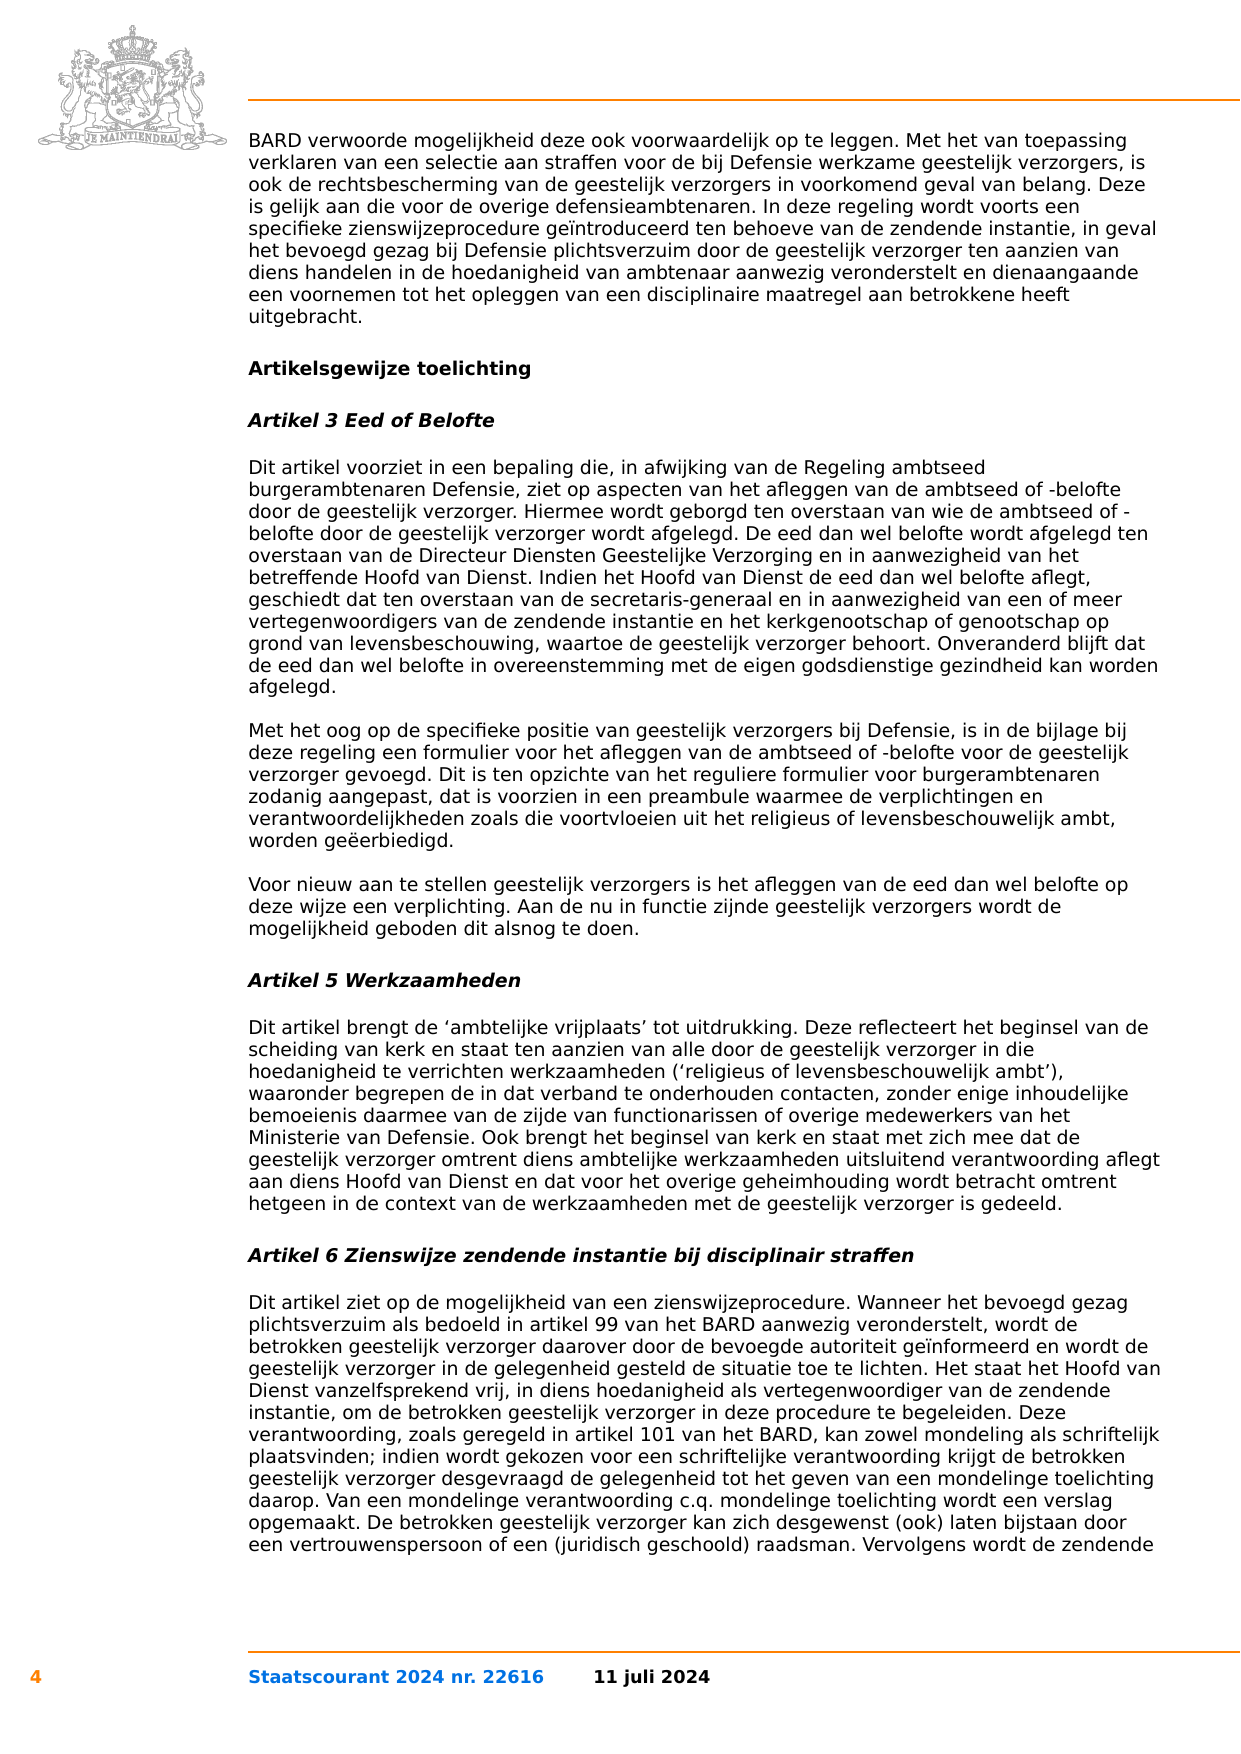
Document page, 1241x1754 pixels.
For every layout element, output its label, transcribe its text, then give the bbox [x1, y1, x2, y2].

text Dit artikel brengt de ‘ambtelijke vrijplaats’ tot uitdrukking. Deze reflecteert het beginsel van de scheiding van kerk en staat ten aanzien van alle door de geestelijk verzorger in die hoedanigheid te verrichten werkzaamheden (‘religieus of levensbeschouwelijk ambt’), waaronder begrepen de in dat verband te onderhouden contacten, zonder enige inhoudelijke bemoeienis daarmee van de zijde van functionarissen of overige medewerkers van het Ministerie van Defensie. Ook brengt het beginsel van kerk en staat met zich mee dat de geestelijk verzorger omtrent diens ambtelijke werkzaamheden uitsluitend verantwoording aflegt aan diens Hoofd van Dienst en dat voor het overige geheimhouding wordt betracht omtrent hetgeen in de context van de werkzaamheden met de geestelijk verzorger is gedeeld. [248, 1017, 1163, 1215]
subtitle Artikel 6 Zienswijze zendende instantie bij disciplinair straffen [248, 1245, 1163, 1267]
text BARD verwoorde mogelijkheid deze ook voorwaardelijk op te leggen. Met het van toepassing verklaren van een selectie aan straffen voor de bij Defensie werkzame geestelijk verzorgers, is ook de rechtsbescherming van de geestelijk verzorgers in voorkomend geval van belang. Deze is gelijk aan die voor de overige defensieambtenaren. In deze regeling wordt voorts een specifieke zienswijzeprocedure geïntroduceerd ten behoeve van de zendende instantie, in geval het bevoegd gezag bij Defensie plichtsverzuim door de geestelijk verzorger ten aanzien van diens handelen in de hoedanigheid van ambtenaar aanwezig veronderstelt en dienaangaande een voornemen tot het opleggen van een disciplinaire maatregel aan betrokkene heeft uitgebracht. [248, 130, 1163, 328]
subtitle Artikel 3 Eed of Belofte [248, 410, 1163, 432]
subtitle Artikel 5 Werkzaamheden [248, 970, 1163, 992]
text Dit artikel voorziet in een bepaling die, in afwijking van de Regeling ambtseed burgerambtenaren Defensie, ziet op aspecten van het afleggen van de ambtseed of -belofte door de geestelijk verzorger. Hiermee wordt geborgd ten overstaan van wie de ambtseed of -belofte door de geestelijk verzorger wordt afgelegd. De eed dan wel belofte wordt afgelegd ten overstaan van de Directeur Diensten Geestelijke Verzorging en in aanwezigheid van het betreffende Hoofd van Dienst. Indien het Hoofd van Dienst de eed dan wel belofte aflegt, geschiedt dat ten overstaan van de secretaris-generaal en in aanwezigheid van een of meer vertegenwoordigers van de zendende instantie en het kerkgenootschap of genootschap op grond van levensbeschouwing, waartoe de geestelijk verzorger behoort. Onveranderd blijft dat de eed dan wel belofte in overeenstemming met de eigen godsdienstige gezindheid kan worden afgelegd. [248, 457, 1163, 698]
subtitle Artikelsgewijze toelichting [248, 358, 1163, 380]
text Voor nieuw aan te stellen geestelijk verzorgers is het afleggen van de eed dan wel belofte op deze wijze een verplichting. Aan de nu in functie zijnde geestelijk verzorgers wordt de mogelijkheid geboden dit alsnog te doen. [248, 874, 1163, 940]
picture [38, 25, 227, 150]
text Met het oog op de specifieke positie van geestelijk verzorgers bij Defensie, is in de bijlage bij deze regeling een formulier voor het afleggen van de ambtseed of -belofte voor de geestelijk verzorger gevoegd. Dit is ten opzichte van het reguliere formulier voor burgerambtenaren zodanig aangepast, dat is voorzien in een preambule waarmee de verplichtingen en verantwoordelijkheden zoals die voortvloeien uit het religieus of levensbeschouwelijk ambt, worden geëerbiedigd. [248, 720, 1163, 852]
text Dit artikel ziet op de mogelijkheid van een zienswijzeprocedure. Wanneer het bevoegd gezag plichtsverzuim als bedoeld in artikel 99 van het BARD aanwezig veronderstelt, wordt de betrokken geestelijk verzorger daarover door de bevoegde autoriteit geïnformeerd en wordt de geestelijk verzorger in de gelegenheid gesteld de situatie toe te lichten. Het staat het Hoofd van Dienst vanzelfsprekend vrij, in diens hoedanigheid als vertegenwoordiger van de zendende instantie, om de betrokken geestelijk verzorger in deze procedure te begeleiden. Deze verantwoording, zoals geregeld in artikel 101 van het BARD, kan zowel mondeling als schriftelijk plaatsvinden; indien wordt gekozen voor een schriftelijke verantwoording krijgt de betrokken geestelijk verzorger desgevraagd de gelegenheid tot het geven van een mondelinge toelichting daarop. Van een mondelinge verantwoording c.q. mondelinge toelichting wordt een verslag opgemaakt. De betrokken geestelijk verzorger kan zich desgewenst (ook) laten bijstaan door een vertrouwenspersoon of een (juridisch geschoold) raadsman. Vervolgens wordt de zendende [248, 1292, 1163, 1556]
